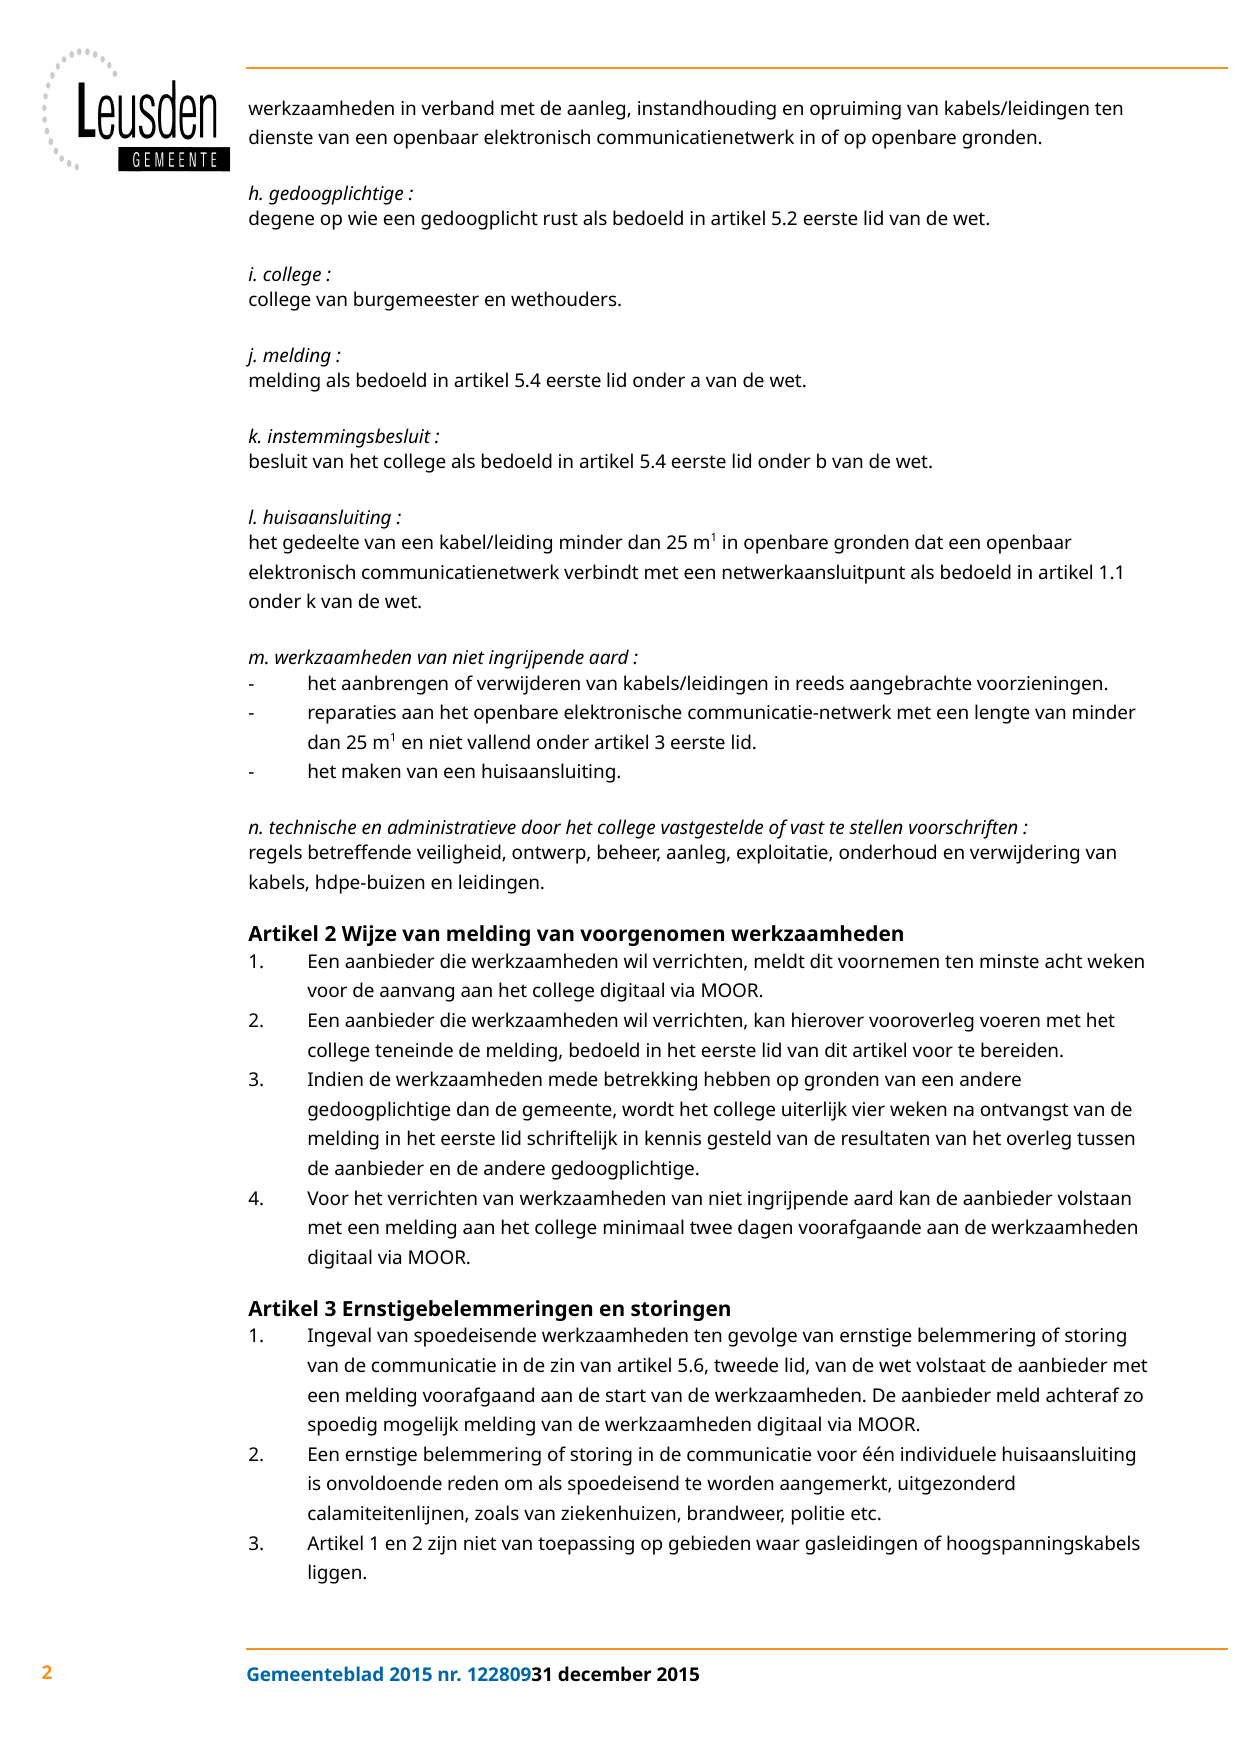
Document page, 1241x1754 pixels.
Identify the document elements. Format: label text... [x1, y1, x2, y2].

list Artikel 1 en 2 zijn niet van toepassing op gebieden waar gasleidingen of hoogspanningskabels liggen. [248, 1530, 1152, 1585]
text h. gedoogplichtige : [248, 180, 1152, 205]
text college van burgemeester en wethouders. [248, 286, 1152, 312]
text k. instemmingsbesluit : [248, 423, 1152, 448]
picture [41, 47, 231, 172]
list het maken van een huisaansluiting. [248, 758, 1152, 784]
list Indien de werkzaamheden mede betrekking hebben op gronden van een andere gedoogplichtige dan de gemeente, wordt het college uiterlijk vier weken na ontvangst van de melding in het eerste lid schriftelijk in kennis gesteld van de resultaten van het overleg tussen de aanbieder en de andere gedoogplichtige. [248, 1066, 1152, 1181]
text het gedeelte van een kabel/leiding minder dan 25 m1 in openbare gronden dat een openbaar elektronisch communicatienetwerk verbindt met een netwerkaansluitpunt als bedoeld in artikel 1.1 onder k van de wet. [248, 529, 1152, 614]
list Een aanbieder die werkzaamheden wil verrichten, meldt dit voornemen ten minste acht weken voor de aanvang aan het college digitaal via MOOR. [248, 948, 1152, 1003]
list Voor het verrichten van werkzaamheden van niet ingrijpende aard kan de aanbieder volstaan met een melding aan het college minimaal twee dagen voorafgaande aan de werkzaamheden digitaal via MOOR. [248, 1185, 1152, 1269]
list Een aanbieder die werkzaamheden wil verrichten, kan hierover vooroverleg voeren met het college teneinde de melding, bedoeld in het eerste lid van dit artikel voor te bereiden. [248, 1007, 1152, 1062]
text besluit van het college als bedoeld in artikel 5.4 eerste lid onder b van de wet. [248, 448, 1152, 474]
list Ingeval van spoedeisende werkzaamheden ten gevolge van ernstige belemmering of storing van de communicatie in de zin van artikel 5.6, tweede lid, van de wet volstaat de aanbieder met een melding voorafgaand aan de start van de werkzaamheden. De aanbieder meld achteraf zo spoedig mogelijk melding van de werkzaamheden digitaal via MOOR. [248, 1323, 1152, 1437]
list Een ernstige belemmering of storing in de communicatie voor één individuele huisaansluiting is onvoldoende reden om als spoedeisend te worden aangemerkt, uitgezonderd calamiteitenlijnen, zoals van ziekenhuizen, brandweer, politie etc. [248, 1441, 1152, 1526]
text melding als bedoeld in artikel 5.4 eerste lid onder a van de wet. [248, 367, 1152, 393]
text l. huisaansluiting : [248, 504, 1152, 529]
text degene op wie een gedoogplicht rust als bedoeld in artikel 5.2 eerste lid van de wet. [248, 205, 1152, 231]
text Artikel 3 Ernstigebelemmeringen en storingen [248, 1294, 1152, 1323]
list reparaties aan het openbare elektronische communicatie-netwerk met een lengte van minder dan 25 m1 en niet vallend onder artikel 3 eerste lid. [248, 699, 1152, 755]
text werkzaamheden in verband met de aanleg, instandhouding en opruiming van kabels/leidingen ten dienste van een openbaar elektronisch communicatienetwerk in of op openbare gronden. [248, 95, 1152, 150]
text i. college : [248, 261, 1152, 286]
text regels betreffende veiligheid, ontwerp, beheer, aanleg, exploitatie, onderhoud en verwijdering van kabels, hdpe-buizen en leidingen. [248, 839, 1152, 895]
text n. technische en administratieve door het college vastgestelde of vast te stellen voorschriften : [248, 814, 1152, 839]
text m. werkzaamheden van niet ingrijpende aard : [248, 644, 1152, 670]
text j. melding : [248, 342, 1152, 367]
text Artikel 2 Wijze van melding van voorgenomen werkzaamheden [248, 919, 1152, 948]
list het aanbrengen of verwijderen van kabels/leidingen in reeds aangebrachte voorzieningen. [248, 670, 1152, 696]
